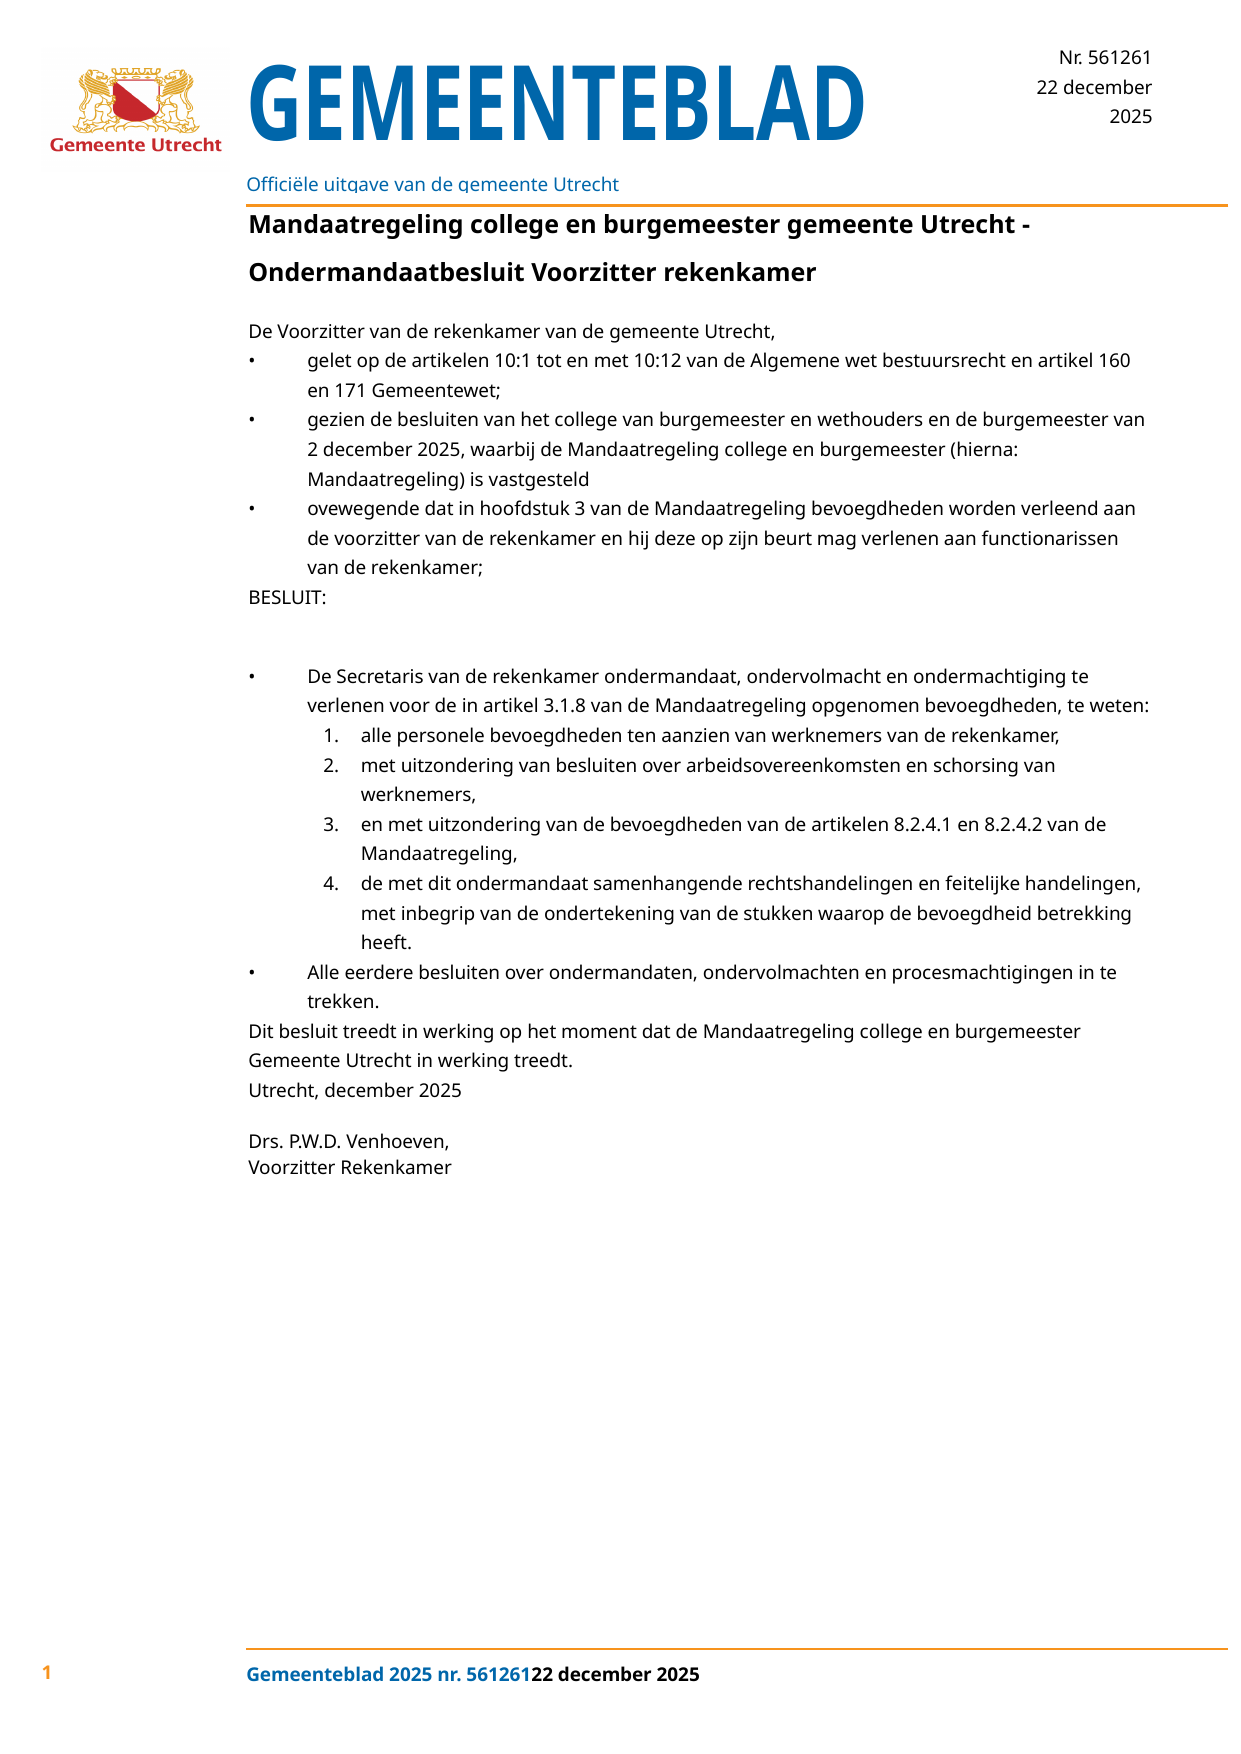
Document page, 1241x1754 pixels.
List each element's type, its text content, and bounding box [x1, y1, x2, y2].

list en met uitzondering van de bevoegdheden van de artikelen 8.2.4.1 en 8.2.4.2 van de Mandaatregeling, [323, 811, 1152, 866]
text Utrecht, december 2025 [248, 1077, 1152, 1103]
text Drs. P.W.D. Venhoeven, [248, 1129, 1152, 1154]
text Voorzitter Rekenkamer [248, 1154, 1152, 1180]
list alle personele bevoegdheden ten aanzien van werknemers van de rekenkamer, [323, 722, 1152, 748]
text De Voorzitter van de rekenkamer van de gemeente Utrecht, [248, 318, 1152, 344]
list gezien de besluiten van het college van burgemeester en wethouders en de burgemeester van 2 december 2025, waarbij de Mandaatregeling college en burgemeester (hierna: Mandaatregeling) is vastgesteld [248, 407, 1152, 492]
list Alle eerdere besluiten over ondermandaten, ondervolmachten en procesmachtigingen in te trekken. [248, 959, 1152, 1014]
text Mandaatregeling college en burgemeester gemeente Utrecht - Ondermandaatbesluit Voorzitter rekenkamer [248, 207, 1152, 288]
list De Secretaris van de rekenkamer ondermandaat, ondervolmacht en ondermachtiging te verlenen voor de in artikel 3.1.8 van de Mandaatregeling opgenomen bevoegdheden, te weten: [248, 663, 1152, 718]
list gelet op de artikelen 10:1 tot en met 10:12 van de Algemene wet bestuursrecht en artikel 160 en 171 Gemeentewet; [248, 347, 1152, 403]
list de met dit ondermandaat samenhangende rechtshandelingen en feitelijke handelingen, met inbegrip van de ondertekening van de stukken waarop de bevoegdheid betrekking heeft. [323, 870, 1152, 955]
picture [41, 47, 231, 172]
list ovewegende dat in hoofdstuk 3 van de Mandaatregeling bevoegdheden worden verleend aan de voorzitter van de rekenkamer en hij deze op zijn beurt mag verlenen aan functionarissen van de rekenkamer; [248, 495, 1152, 580]
list met uitzondering van besluiten over arbeidsovereenkomsten en schorsing van werknemers, [323, 752, 1152, 807]
text BESLUIT: [248, 584, 1152, 610]
text Dit besluit treedt in werking op het moment dat de Mandaatregeling college en burgemeester Gemeente Utrecht in werking treedt. [248, 1018, 1152, 1073]
